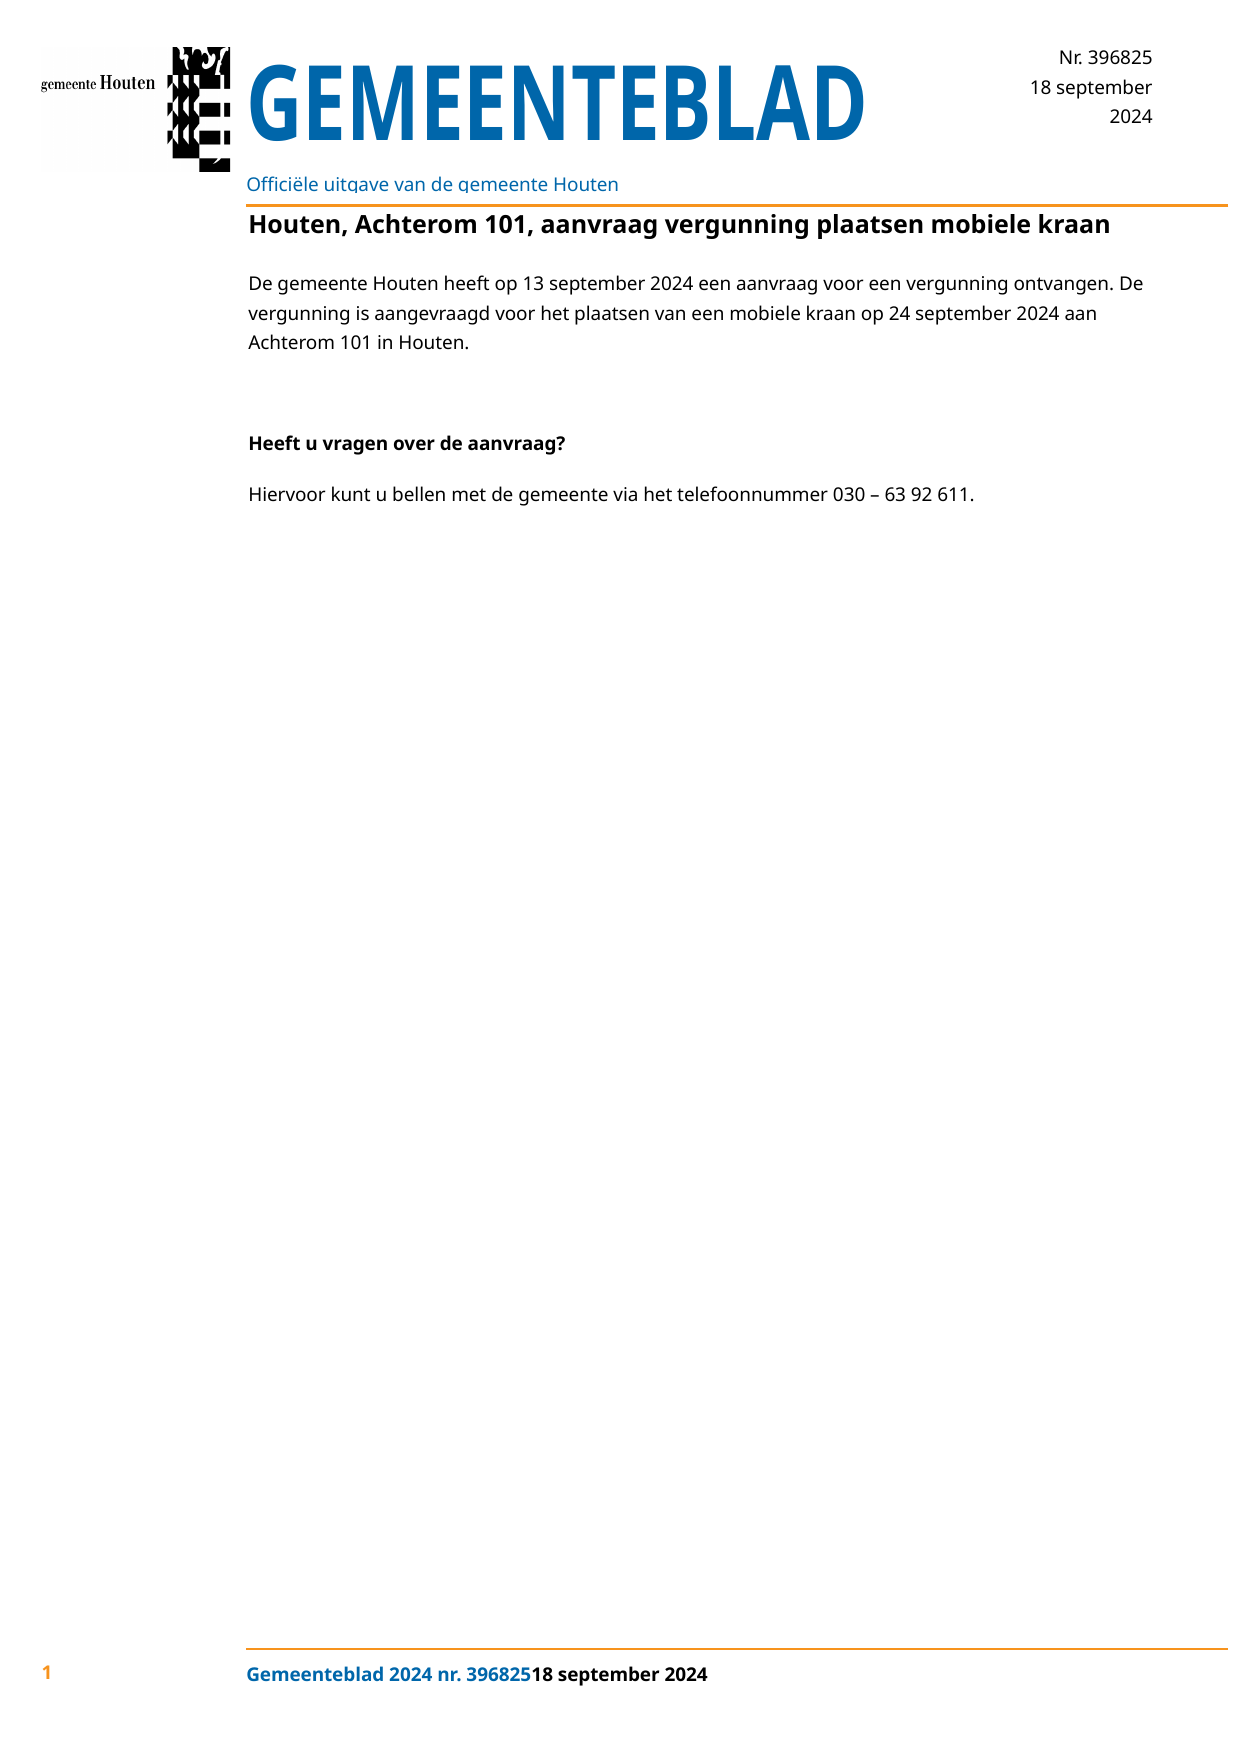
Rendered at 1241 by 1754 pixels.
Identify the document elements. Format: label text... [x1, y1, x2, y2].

text De gemeente Houten heeft op 13 september 2024 een aanvraag voor een vergunning ontvangen. De vergunning is aangevraagd voor het plaatsen van een mobiele kraan op 24 september 2024 aan Achterom 101 in Houten. [248, 270, 1152, 355]
picture [41, 47, 231, 172]
text Hiervoor kunt u bellen met de gemeente via het telefoonnummer 030 – 63 92 611. [248, 481, 1152, 506]
text Heeft u vragen over de aanvraag? [248, 430, 1152, 456]
text Houten, Achterom 101, aanvraag vergunning plaatsen mobiele kraan [248, 207, 1152, 241]
